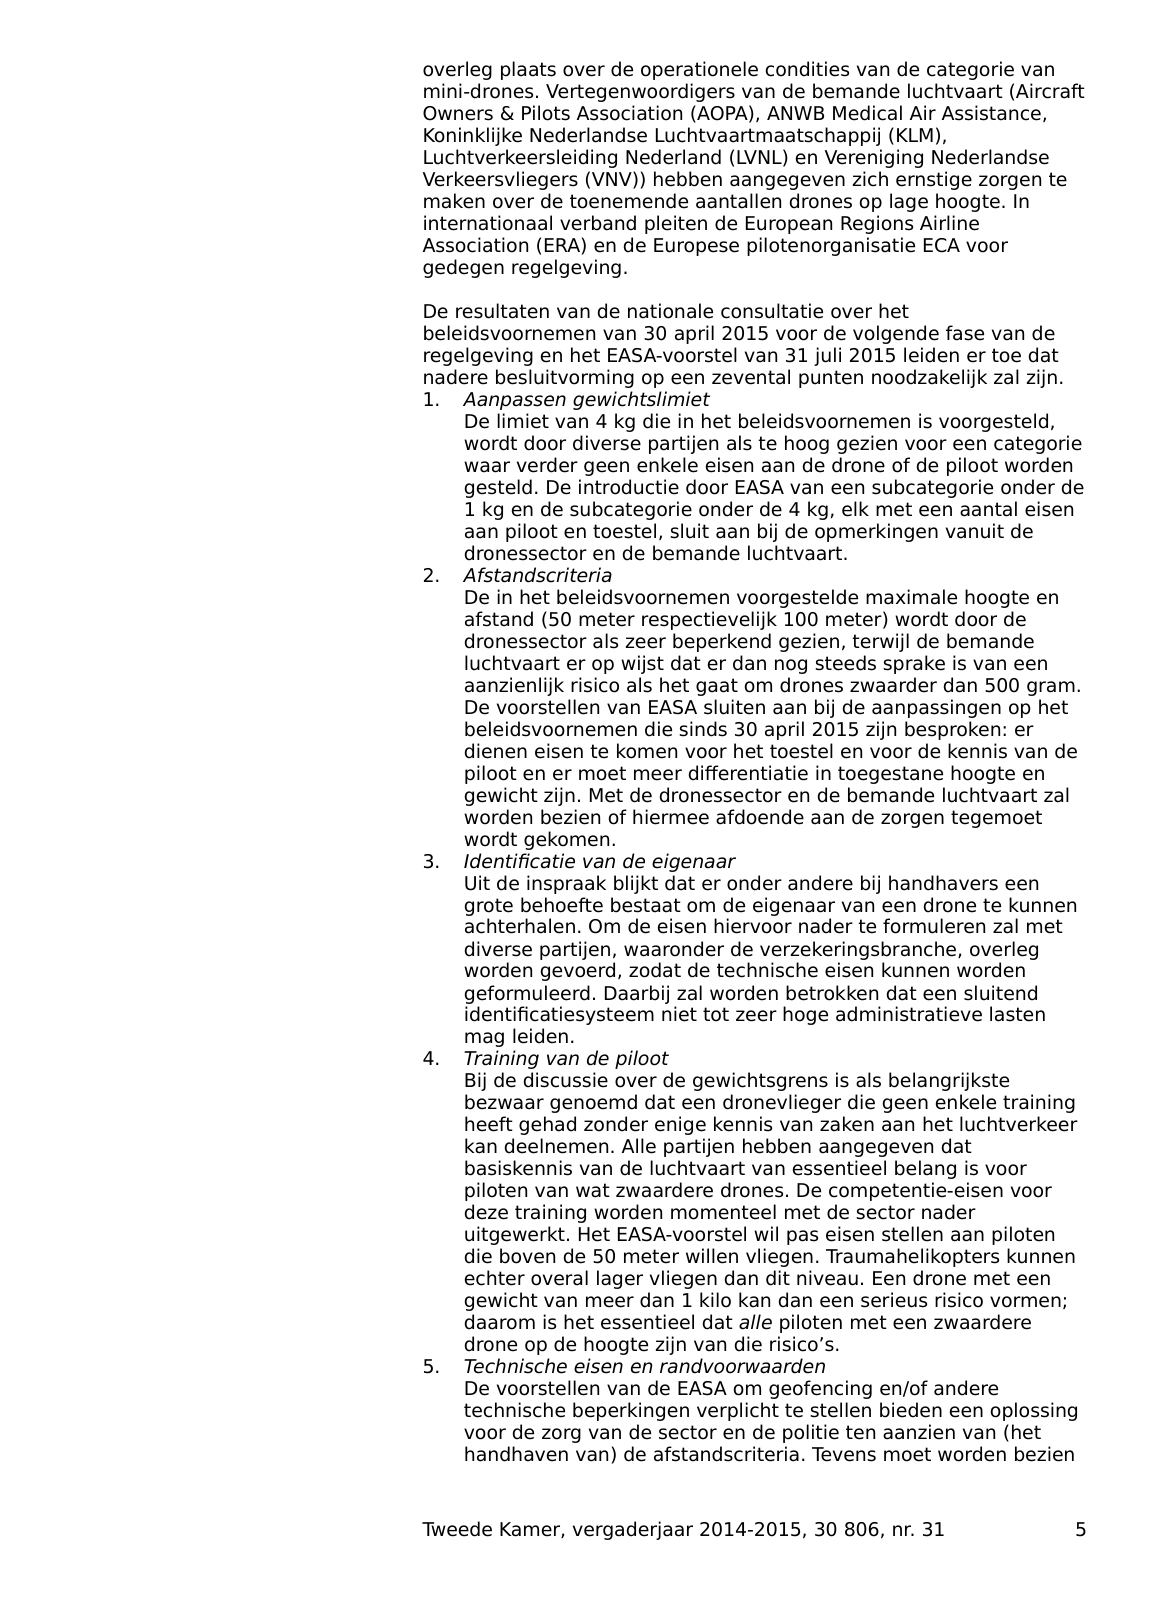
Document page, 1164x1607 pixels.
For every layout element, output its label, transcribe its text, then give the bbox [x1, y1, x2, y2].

text Bij de discussie over de gewichtsgrens is als belangrijkste bezwaar genoemd dat een dronevlieger die geen enkele training heeft gehad zonder enige kennis van zaken aan het luchtverkeer kan deelnemen. Alle partijen hebben aangegeven dat basiskennis van de luchtvaart van essentieel belang is voor piloten van wat zwaardere drones. De competentie-eisen voor deze training worden momenteel met de sector nader uitgewerkt. Het EASA-voorstel wil pas eisen stellen aan piloten die boven de 50 meter willen vliegen. Traumahelikopters kunnen echter overal lager vliegen dan dit niveau. Een drone met een gewicht van meer dan 1 kilo kan dan een serieus risico vormen; daarom is het essentieel dat alle piloten met een zwaardere drone op de hoogte zijn van die risico’s. [464, 1070, 1087, 1356]
text 1. Aanpassen gewichtslimiet [422, 389, 1087, 411]
text overleg plaats over de operationele condities van de categorie van mini-drones. Vertegenwoordigers van de bemande luchtvaart (Aircraft Owners & Pilots Association (AOPA), ANWB Medical Air Assistance, Koninklijke Nederlandse Luchtvaartmaatschappij (KLM), Luchtverkeersleiding Nederland (LVNL) en Vereniging Nederlandse Verkeersvliegers (VNV)) hebben aangegeven zich ernstige zorgen te maken over de toenemende aantallen drones op lage hoogte. In internationaal verband pleiten de European Regions Airline Association (ERA) en de Europese pilotenorganisatie ECA voor gedegen regelgeving. [422, 59, 1087, 279]
text Uit de inspraak blijkt dat er onder andere bij handhavers een grote behoefte bestaat om de eigenaar van een drone te kunnen achterhalen. Om de eisen hiervoor nader te formuleren zal met diverse partijen, waaronder de verzekeringsbranche, overleg worden gevoerd, zodat de technische eisen kunnen worden geformuleerd. Daarbij zal worden betrokken dat een sluitend identificatiesysteem niet tot zeer hoge administratieve lasten mag leiden. [464, 872, 1087, 1048]
text De in het beleidsvoornemen voorgestelde maximale hoogte en afstand (50 meter respectievelijk 100 meter) wordt door de dronessector als zeer beperkend gezien, terwijl de bemande luchtvaart er op wijst dat er dan nog steeds sprake is van een aanzienlijk risico als het gaat om drones zwaarder dan 500 gram. De voorstellen van EASA sluiten aan bij de aanpassingen op het beleidsvoornemen die sinds 30 april 2015 zijn besproken: er dienen eisen te komen voor het toestel en voor de kennis van de piloot en er moet meer differentiatie in toegestane hoogte en gewicht zijn. Met de dronessector en de bemande luchtvaart zal worden bezien of hiermee afdoende aan de zorgen tegemoet wordt gekomen. [464, 587, 1087, 851]
text 3. Identificatie van de eigenaar [422, 851, 1087, 872]
text 4. Training van de piloot [422, 1048, 1087, 1070]
text De limiet van 4 kg die in het beleidsvoornemen is voorgesteld, wordt door diverse partijen als te hoog gezien voor een categorie waar verder geen enkele eisen aan de drone of de piloot worden gesteld. De introductie door EASA van een subcategorie onder de 1 kg en de subcategorie onder de 4 kg, elk met een aantal eisen aan piloot en toestel, sluit aan bij de opmerkingen vanuit de dronessector en de bemande luchtvaart. [464, 411, 1087, 565]
text De resultaten van de nationale consultatie over het beleidsvoornemen van 30 april 2015 voor de volgende fase van de regelgeving en het EASA-voorstel van 31 juli 2015 leiden er toe dat nadere besluitvorming op een zevental punten noodzakelijk zal zijn. [422, 301, 1087, 389]
text 2. Afstandscriteria [422, 565, 1087, 587]
text 5. Technische eisen en randvoorwaarden [422, 1356, 1087, 1378]
text De voorstellen van de EASA om geofencing en/of andere technische beperkingen verplicht te stellen bieden een oplossing voor de zorg van de sector en de politie ten aanzien van (het handhaven van) de afstandscriteria. Tevens moet worden bezien [464, 1378, 1087, 1466]
